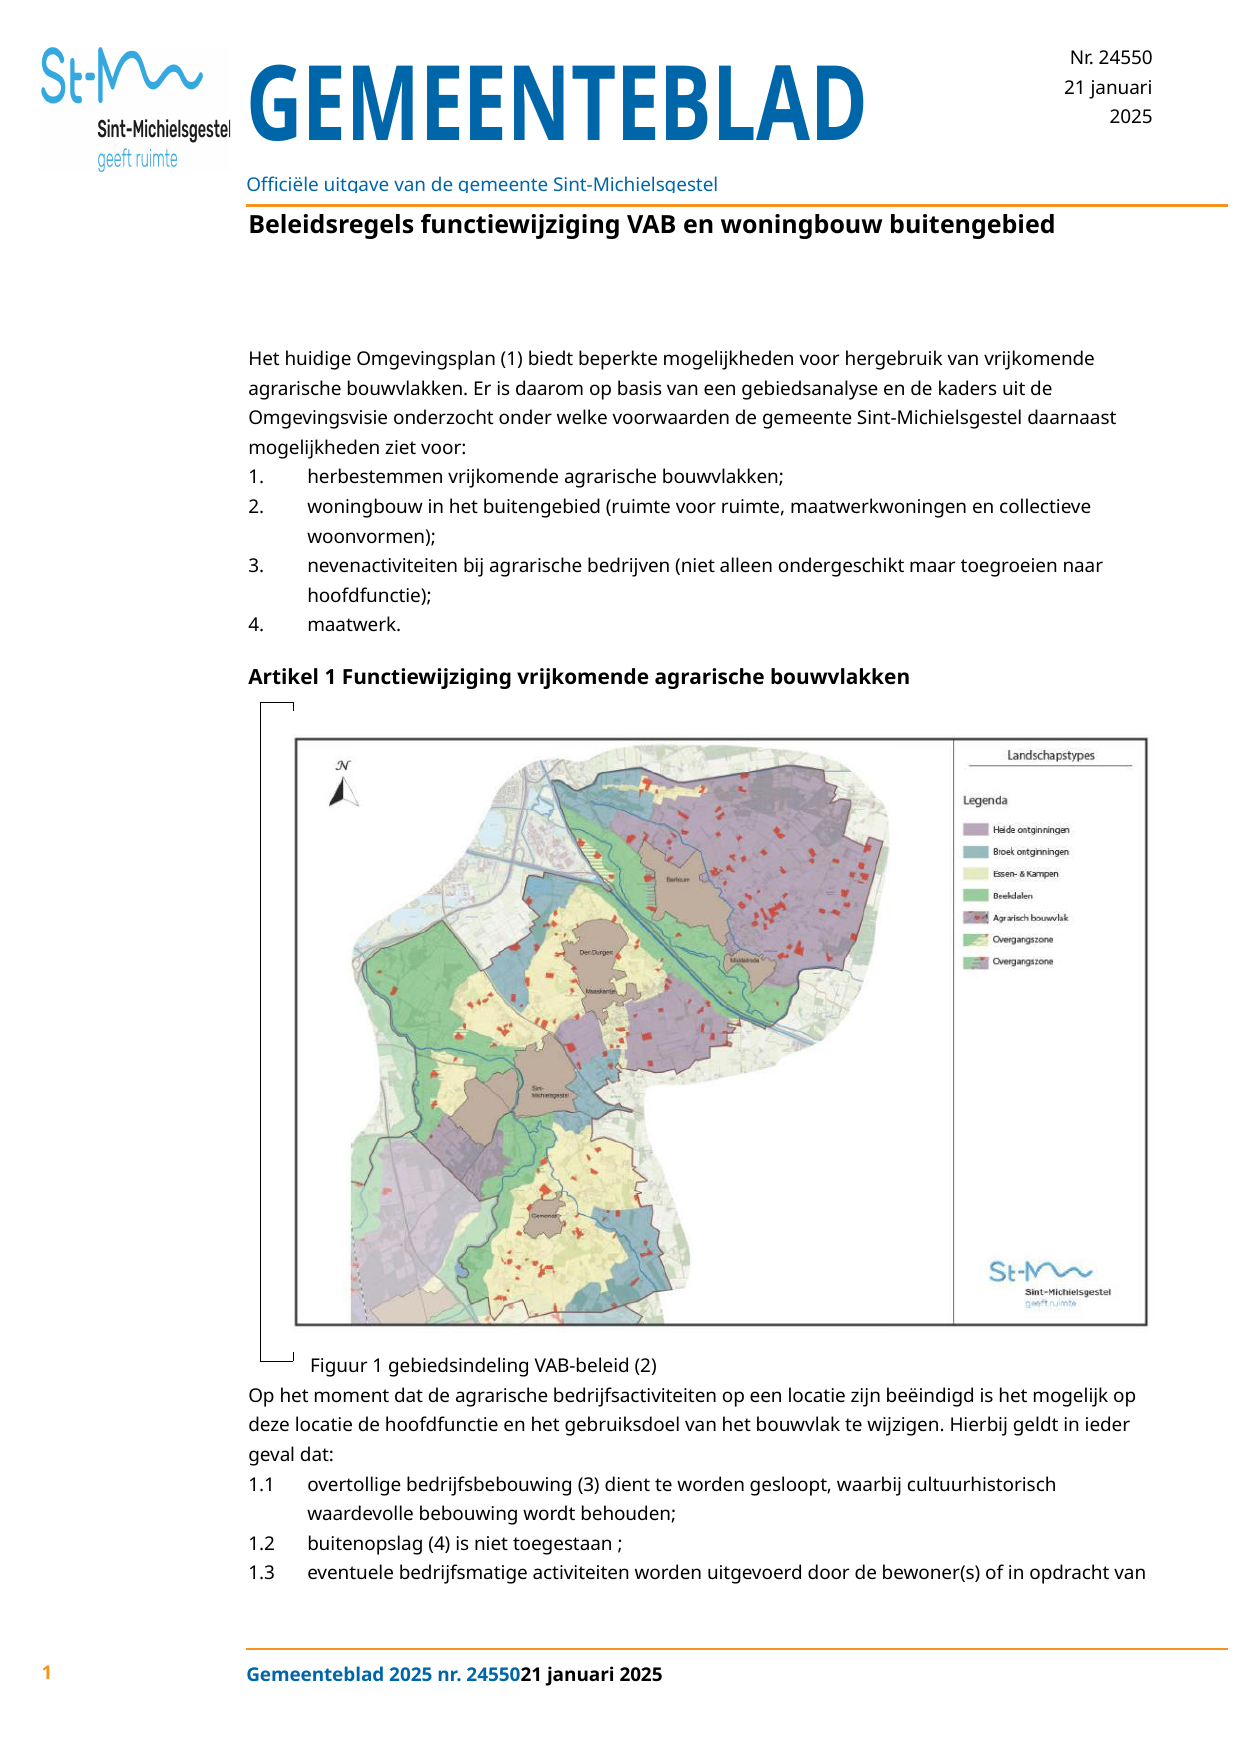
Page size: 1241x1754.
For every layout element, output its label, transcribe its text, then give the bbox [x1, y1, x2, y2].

list woningbouw in het buitengebied (ruimte voor ruimte, maatwerkwoningen en collectieve woonvormen); [248, 493, 1152, 548]
list herbestemmen vrijkomende agrarische bouwvlakken; [248, 464, 1152, 489]
list nevenactiviteiten bij agrarische bedrijven (niet alleen ondergeschikt maar toegroeien naar hoofdfunctie); [248, 552, 1152, 608]
text Het huidige Omgevingsplan (1) biedt beperkte mogelijkheden voor hergebruik van vrijkomende agrarische bouwvlakken. Er is daarom op basis van een gebiedsanalyse en de kaders uit de Omgevingsvisie onderzocht onder welke voorwaarden de gemeente Sint-Michielsgestel daarnaast mogelijkheden ziet voor: [248, 345, 1152, 460]
list overtollige bedrijfsbebouwing (3) dient te worden gesloopt, waarbij cultuurhistorisch waardevolle bebouwing wordt behouden; [248, 1471, 1152, 1526]
picture [41, 47, 231, 172]
picture [268, 711, 1173, 1352]
text Artikel 1 Functiewijziging vrijkomende agrarische bouwvlakken [248, 662, 1152, 690]
list maatwerk. [248, 612, 1152, 637]
text Figuur 1 gebiedsindeling VAB-beleid (2) [248, 690, 1152, 1378]
list buitenopslag (4) is niet toegestaan ; [248, 1530, 1152, 1556]
text Op het moment dat de agrarische bedrijfsactiviteiten op een locatie zijn beëindigd is het mogelijk op deze locatie de hoofdfunctie en het gebruiksdoel van het bouwvlak te wijzigen. Hierbij geldt in ieder geval dat: [248, 1382, 1152, 1467]
text Beleidsregels functiewijziging VAB en woningbouw buitengebied [248, 207, 1152, 241]
list eventuele bedrijfsmatige activiteiten worden uitgevoerd door de bewoner(s) of in opdracht van [248, 1559, 1152, 1585]
